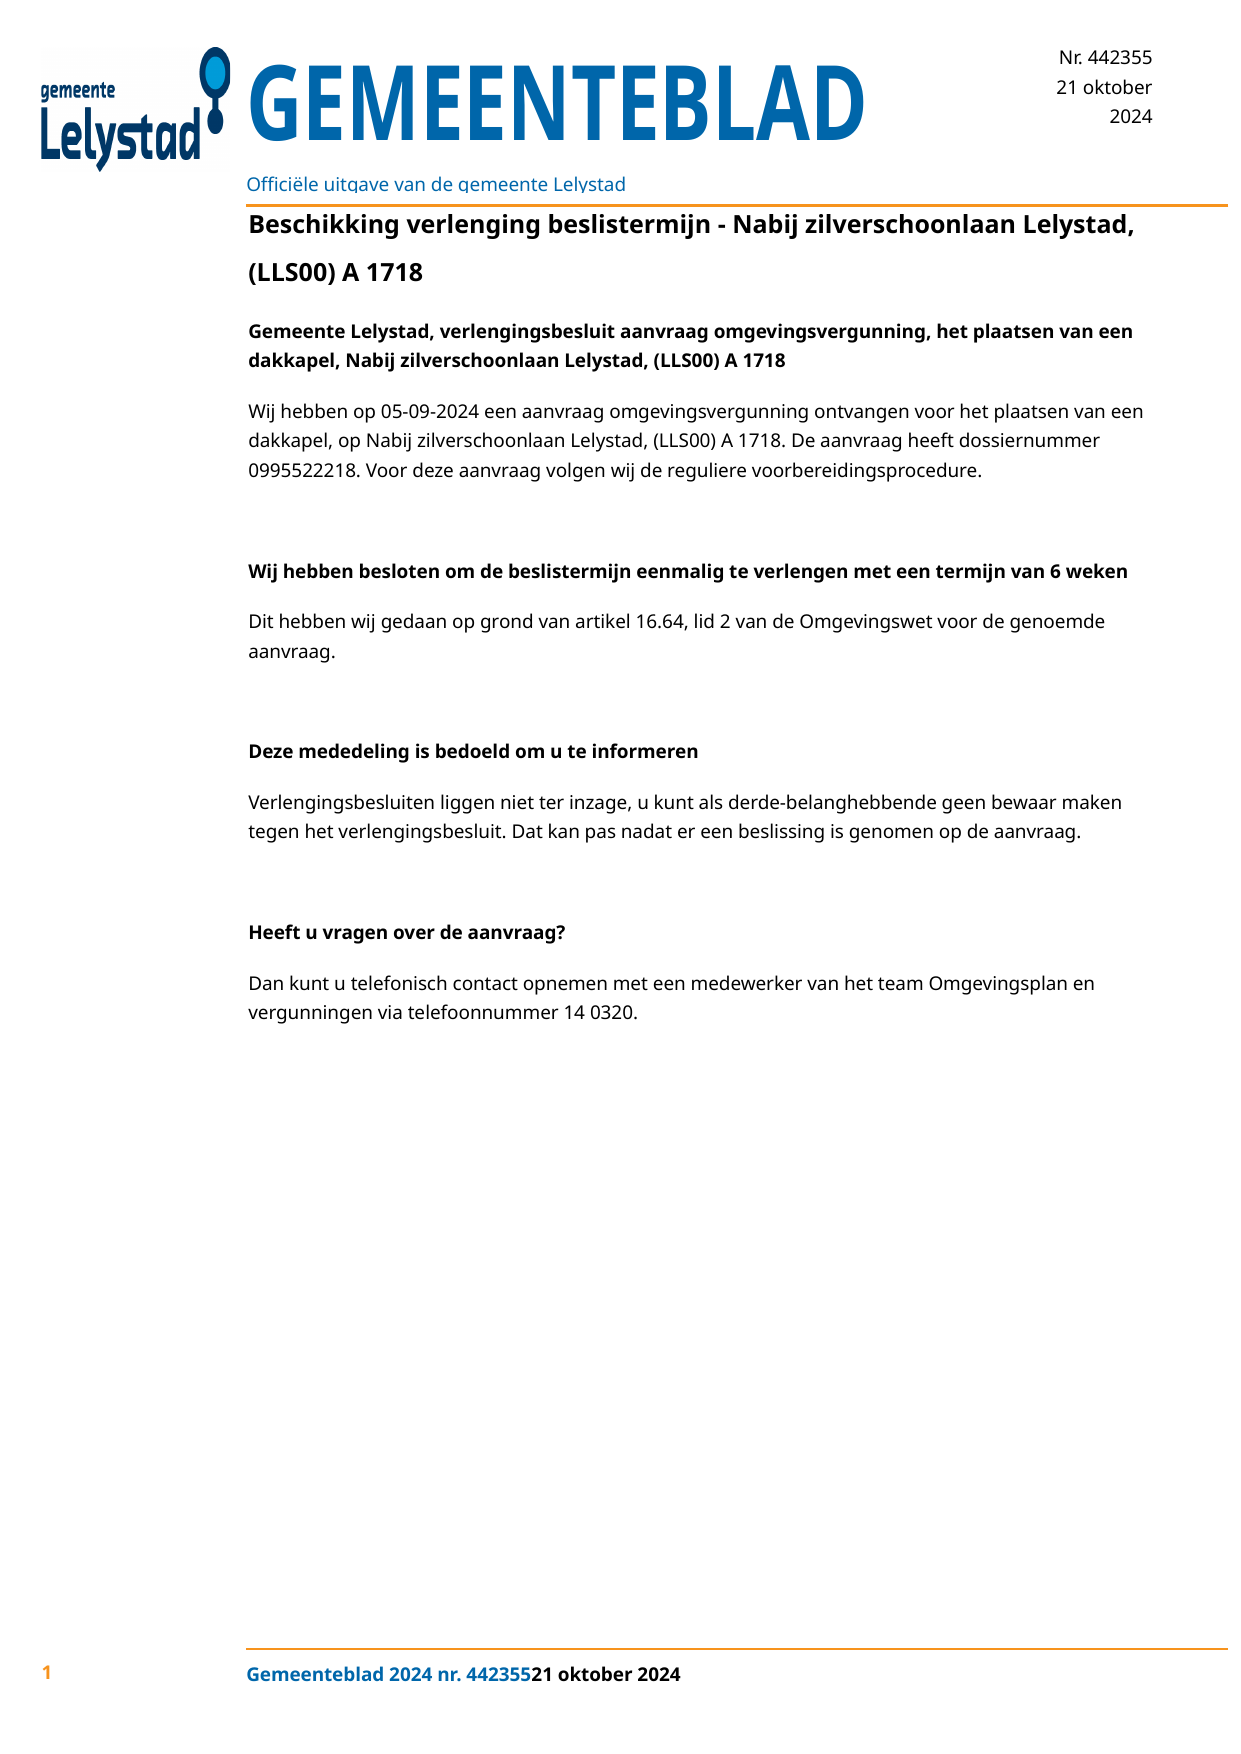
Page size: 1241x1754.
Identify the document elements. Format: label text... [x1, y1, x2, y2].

text Verlengingsbesluiten liggen niet ter inzage, u kunt als derde-belanghebbende geen bewaar maken tegen het verlengingsbesluit. Dat kan pas nadat er een beslissing is genomen op de aanvraag. [248, 789, 1152, 844]
text Heeft u vragen over de aanvraag? [248, 919, 1152, 945]
text Wij hebben besloten om de beslistermijn eenmalig te verlengen met een termijn van 6 weken [248, 558, 1152, 584]
text Dit hebben wij gedaan op grond van artikel 16.64, lid 2 van de Omgevingswet voor de genoemde aanvraag. [248, 608, 1152, 664]
text Wij hebben op 05-09-2024 een aanvraag omgevingsvergunning ontvangen voor het plaatsen van een dakkapel, op Nabij zilverschoonlaan Lelystad, (LLS00) A 1718. De aanvraag heeft dossiernummer 0995522218. Voor deze aanvraag volgen wij de reguliere voorbereidingsprocedure. [248, 398, 1152, 483]
text Deze mededeling is bedoeld om u te informeren [248, 739, 1152, 764]
text Beschikking verlenging beslistermijn - Nabij zilverschoonlaan Lelystad, (LLS00) A 1718 [248, 207, 1152, 288]
text Dan kunt u telefonisch contact opnemen met een medewerker van het team Omgevingsplan en vergunningen via telefoonnummer 14 0320. [248, 970, 1152, 1025]
text Gemeente Lelystad, verlengingsbesluit aanvraag omgevingsvergunning, het plaatsen van een dakkapel, Nabij zilverschoonlaan Lelystad, (LLS00) A 1718 [248, 318, 1152, 373]
picture [41, 47, 231, 172]
